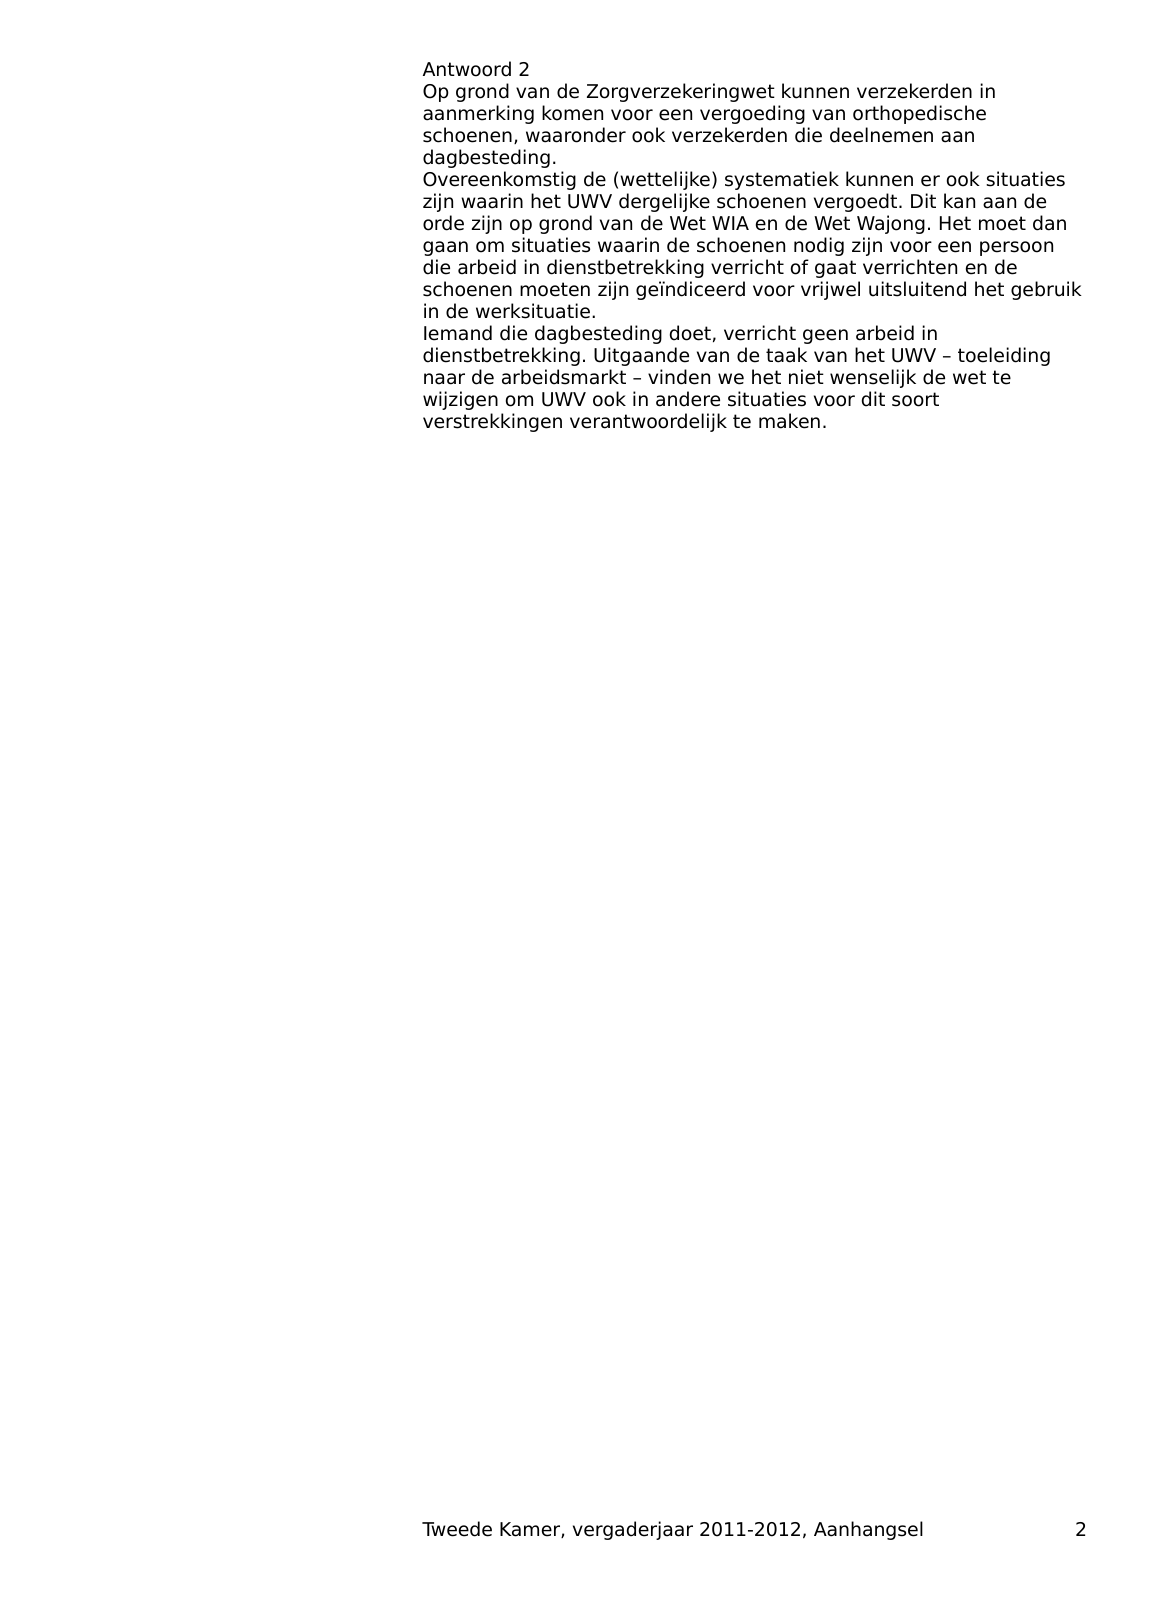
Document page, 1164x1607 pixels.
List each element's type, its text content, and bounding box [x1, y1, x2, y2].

text Antwoord 2 [422, 59, 1087, 81]
text Iemand die dagbesteding doet, verricht geen arbeid in dienstbetrekking. Uitgaande van de taak van het UWV – toeleiding naar de arbeidsmarkt – vinden we het niet wenselijk de wet te wijzigen om UWV ook in andere situaties voor dit soort verstrekkingen verantwoordelijk te maken. [422, 323, 1087, 433]
text Overeenkomstig de (wettelijke) systematiek kunnen er ook situaties zijn waarin het UWV dergelijke schoenen vergoedt. Dit kan aan de orde zijn op grond van de Wet WIA en de Wet Wajong. Het moet dan gaan om situaties waarin de schoenen nodig zijn voor een persoon die arbeid in dienstbetrekking verricht of gaat verrichten en de schoenen moeten zijn geïndiceerd voor vrijwel uitsluitend het gebruik in de werksituatie. [422, 169, 1087, 323]
text Op grond van de Zorgverzekeringwet kunnen verzekerden in aanmerking komen voor een vergoeding van orthopedische schoenen, waaronder ook verzekerden die deelnemen aan dagbesteding. [422, 81, 1087, 169]
